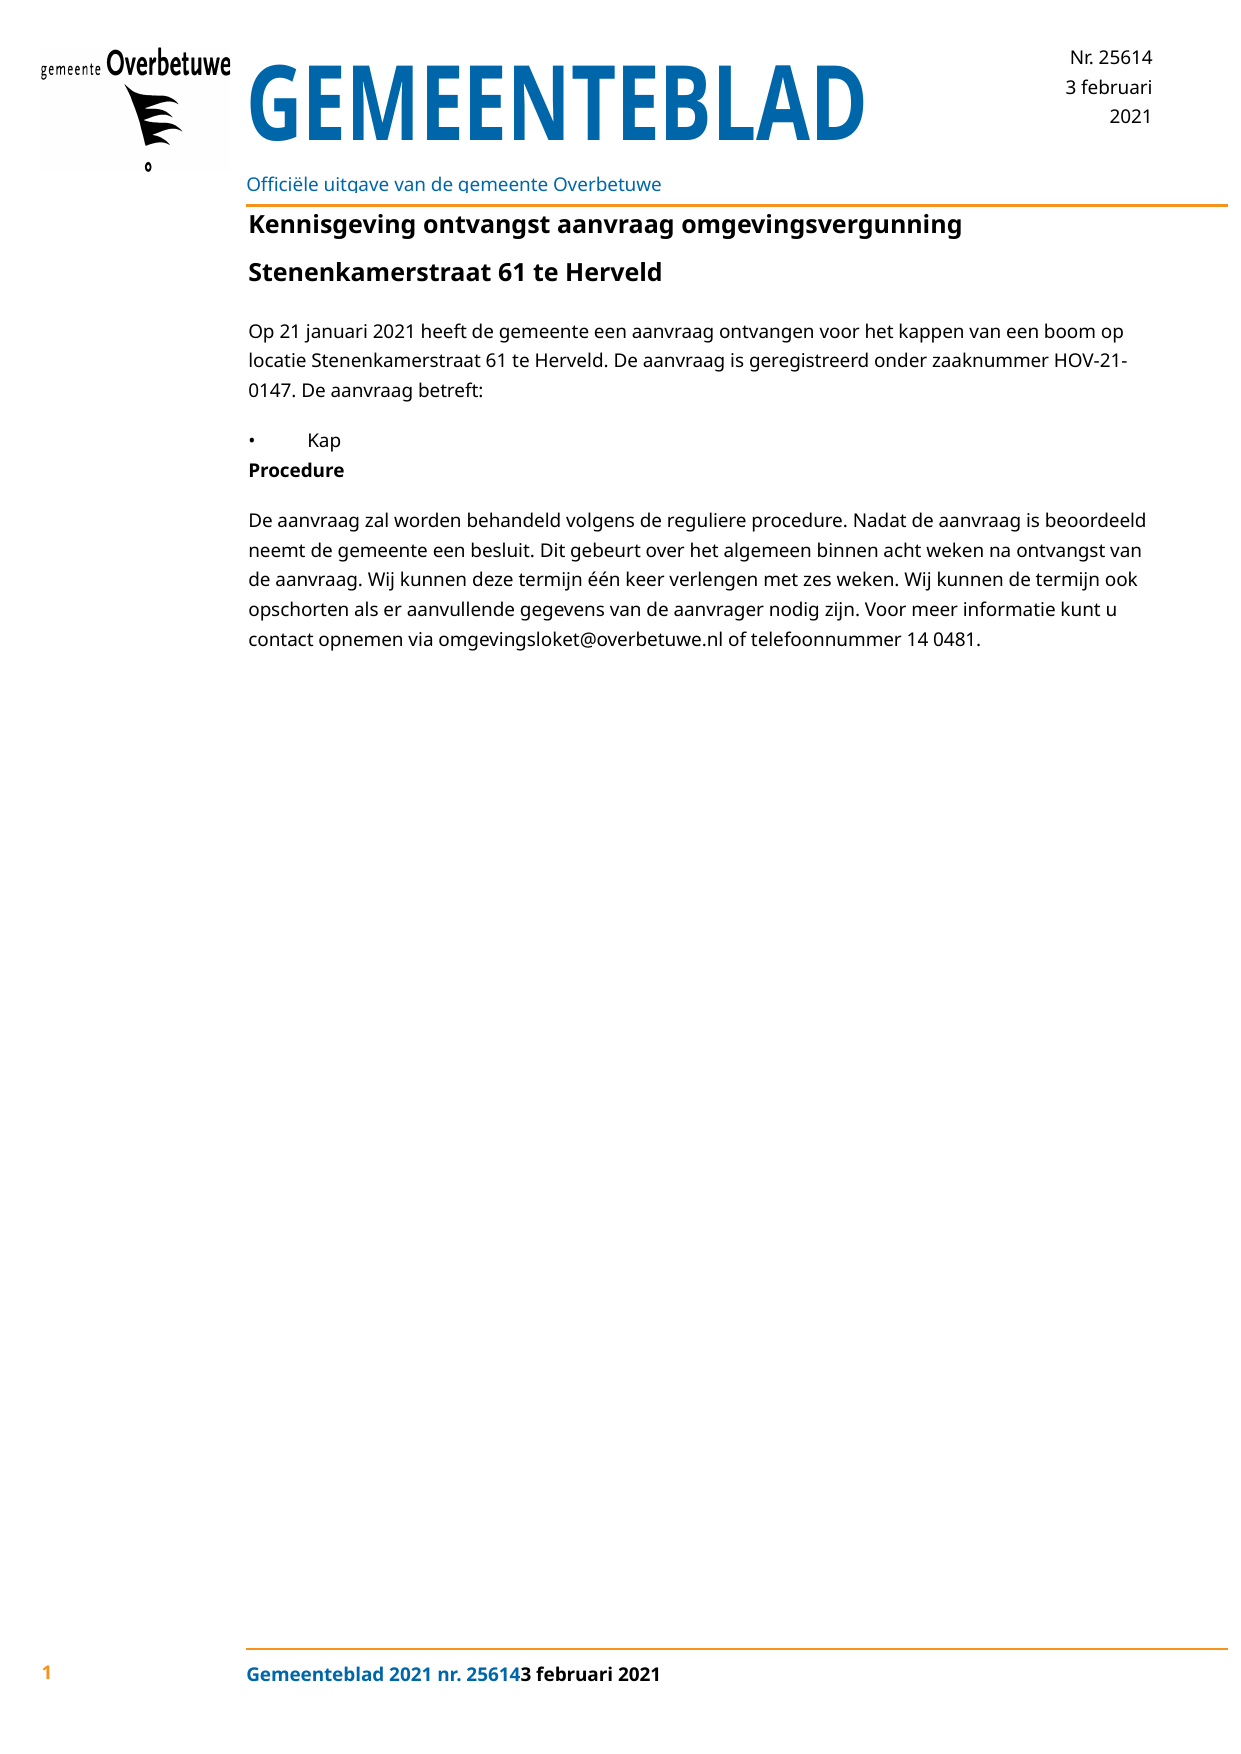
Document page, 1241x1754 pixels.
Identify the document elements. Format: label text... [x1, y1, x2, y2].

text Procedure [248, 457, 1152, 483]
list Kap [248, 427, 1152, 453]
text Op 21 januari 2021 heeft de gemeente een aanvraag ontvangen voor het kappen van een boom op locatie Stenenkamerstraat 61 te Herveld. De aanvraag is geregistreerd onder zaaknummer HOV-21-0147. De aanvraag betreft: [248, 318, 1152, 403]
text Kennisgeving ontvangst aanvraag omgevingsvergunning Stenenkamerstraat 61 te Herveld [248, 207, 1152, 288]
picture [41, 47, 231, 172]
text De aanvraag zal worden behandeld volgens de reguliere procedure. Nadat de aanvraag is beoordeeld neemt de gemeente een besluit. Dit gebeurt over het algemeen binnen acht weken na ontvangst van de aanvraag. Wij kunnen deze termijn één keer verlengen met zes weken. Wij kunnen de termijn ook opschorten als er aanvullende gegevens van de aanvrager nodig zijn. Voor meer informatie kunt u contact opnemen via omgevingsloket@overbetuwe.nl of telefoonnummer 14 0481. [248, 507, 1152, 652]
